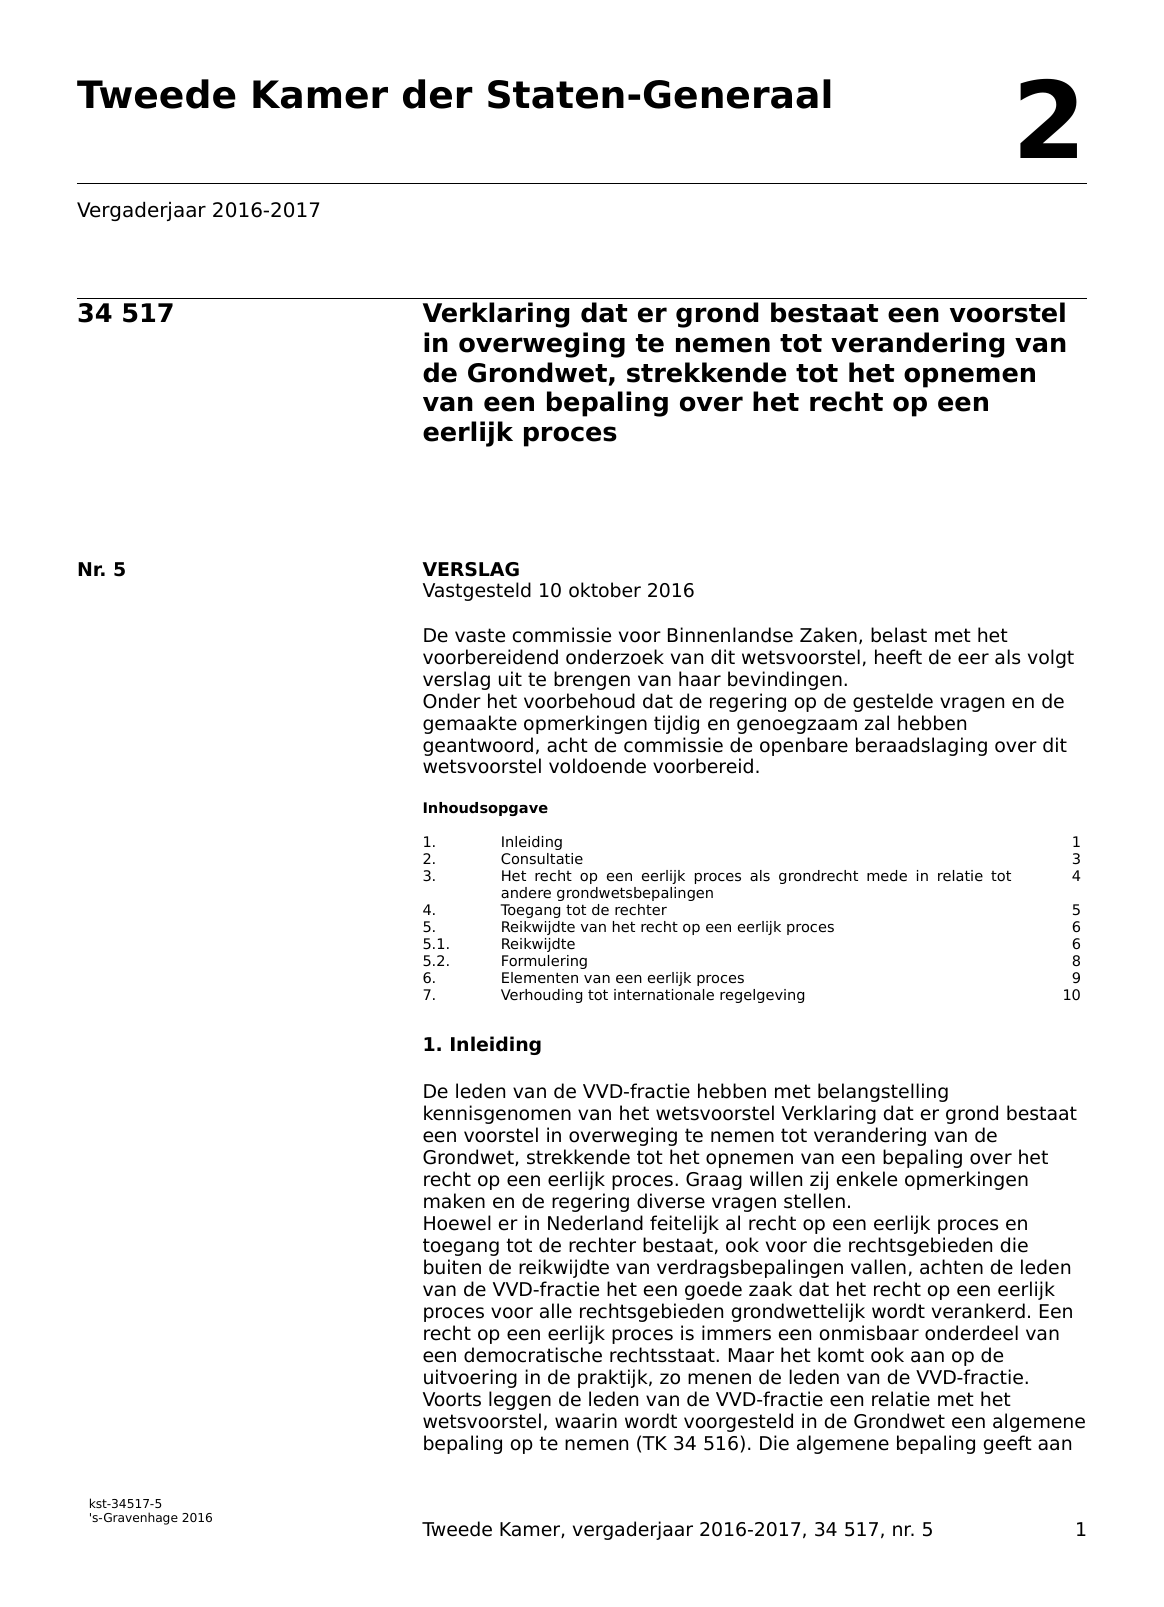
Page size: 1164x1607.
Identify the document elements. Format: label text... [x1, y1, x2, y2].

table_cell Formulering [495, 953, 1018, 970]
table_cell 5 [1019, 902, 1087, 919]
subtitle 34 517 Verklaring dat er grond bestaat een voorstel in overweging te nemen tot verandering van de Grondwet, strekkende tot het opnemen van een bepaling over het recht op een eerlijk proces [77, 299, 1087, 447]
table_cell 3 [1019, 851, 1087, 868]
table_header [1019, 800, 1087, 817]
subtitle 1. Inleiding [422, 1034, 1087, 1056]
table_cell 4. [422, 902, 494, 919]
table_cell 6 [1019, 936, 1087, 953]
table_cell Vergaderjaar 2016-2017 [77, 184, 1087, 298]
table_cell [1019, 817, 1087, 834]
table_cell Elementen van een eerlijk proces [495, 970, 1018, 987]
text De vaste commissie voor Binnenlandse Zaken, belast met het voorbereidend onderzoek van dit wetsvoorstel, heeft de eer als volgt verslag uit te brengen van haar bevindingen. [422, 624, 1087, 691]
table_cell 4 [1019, 868, 1087, 902]
table_cell 5. [422, 919, 494, 936]
text kst-34517-5 [88, 1497, 323, 1511]
table_cell [495, 817, 1018, 834]
table_header 2 [886, 59, 1087, 183]
table_cell 1. [422, 834, 494, 851]
subtitle Nr. 5 VERSLAG [77, 558, 1087, 580]
table_cell Inleiding [495, 834, 1018, 851]
text Onder het voorbehoud dat de regering op de gestelde vragen en de gemaakte opmerkingen tijdig en genoegzaam zal hebben geantwoord, acht de commissie de openbare beraadslaging over dit wetsvoorstel voldoende voorbereid. [422, 691, 1087, 778]
table_cell Reikwijdte [495, 936, 1018, 953]
table_cell Consultatie [495, 851, 1018, 868]
table_cell 7. [422, 987, 494, 1004]
text De leden van de VVD-fractie hebben met belangstelling kennisgenomen van het wetsvoorstel Verklaring dat er grond bestaat een voorstel in overweging te nemen tot verandering van de Grondwet, strekkende tot het opnemen van een bepaling over het recht op een eerlijk proces. Graag willen zij enkele opmerkingen maken en de regering diverse vragen stellen. [422, 1081, 1087, 1213]
table_cell Het recht op een eerlijk proces als grondrecht mede in relatie tot andere grondwetsbepalingen [495, 868, 1018, 902]
text Voorts leggen de leden van de VVD-fractie een relatie met het wetsvoorstel, waarin wordt voorgesteld in de Grondwet een algemene bepaling op te nemen (TK 34 516). Die algemene bepaling geeft aan [422, 1389, 1087, 1455]
table_cell 6 [1019, 919, 1087, 936]
table_cell [422, 817, 494, 834]
text Hoewel er in Nederland feitelijk al recht op een eerlijk proces en toegang tot de rechter bestaat, ook voor die rechtsgebieden die buiten de reikwijdte van verdragsbepalingen vallen, achten de leden van de VVD-fractie het een goede zaak dat het recht op een eerlijk proces voor alle rechtsgebieden grondwettelijk wordt verankerd. Een recht op een eerlijk proces is immers een onmisbaar onderdeel van een democratische rechtsstaat. Maar het komt ook aan op de uitvoering in de praktijk, zo menen de leden van de VVD-fractie. [422, 1213, 1087, 1389]
text 's-Gravenhage 2016 [88, 1511, 323, 1525]
table_cell 5.2. [422, 953, 494, 970]
table_cell Reikwijdte van het recht op een eerlijk proces [495, 919, 1018, 936]
table_cell 6. [422, 970, 494, 987]
table_cell 2. [422, 851, 494, 868]
table_cell 1 [1019, 834, 1087, 851]
table_cell Verhouding tot internationale regelgeving [495, 987, 1018, 1004]
table_header Tweede Kamer der Staten-Generaal [77, 59, 886, 183]
table_cell 9 [1019, 970, 1087, 987]
table_cell 10 [1019, 987, 1087, 1004]
table_header Inhoudsopgave [422, 800, 1018, 817]
table_cell 5.1. [422, 936, 494, 953]
table_cell 8 [1019, 953, 1087, 970]
table_cell Toegang tot de rechter [495, 902, 1018, 919]
text Vastgesteld 10 oktober 2016 [422, 580, 1087, 602]
table_cell 3. [422, 868, 494, 902]
